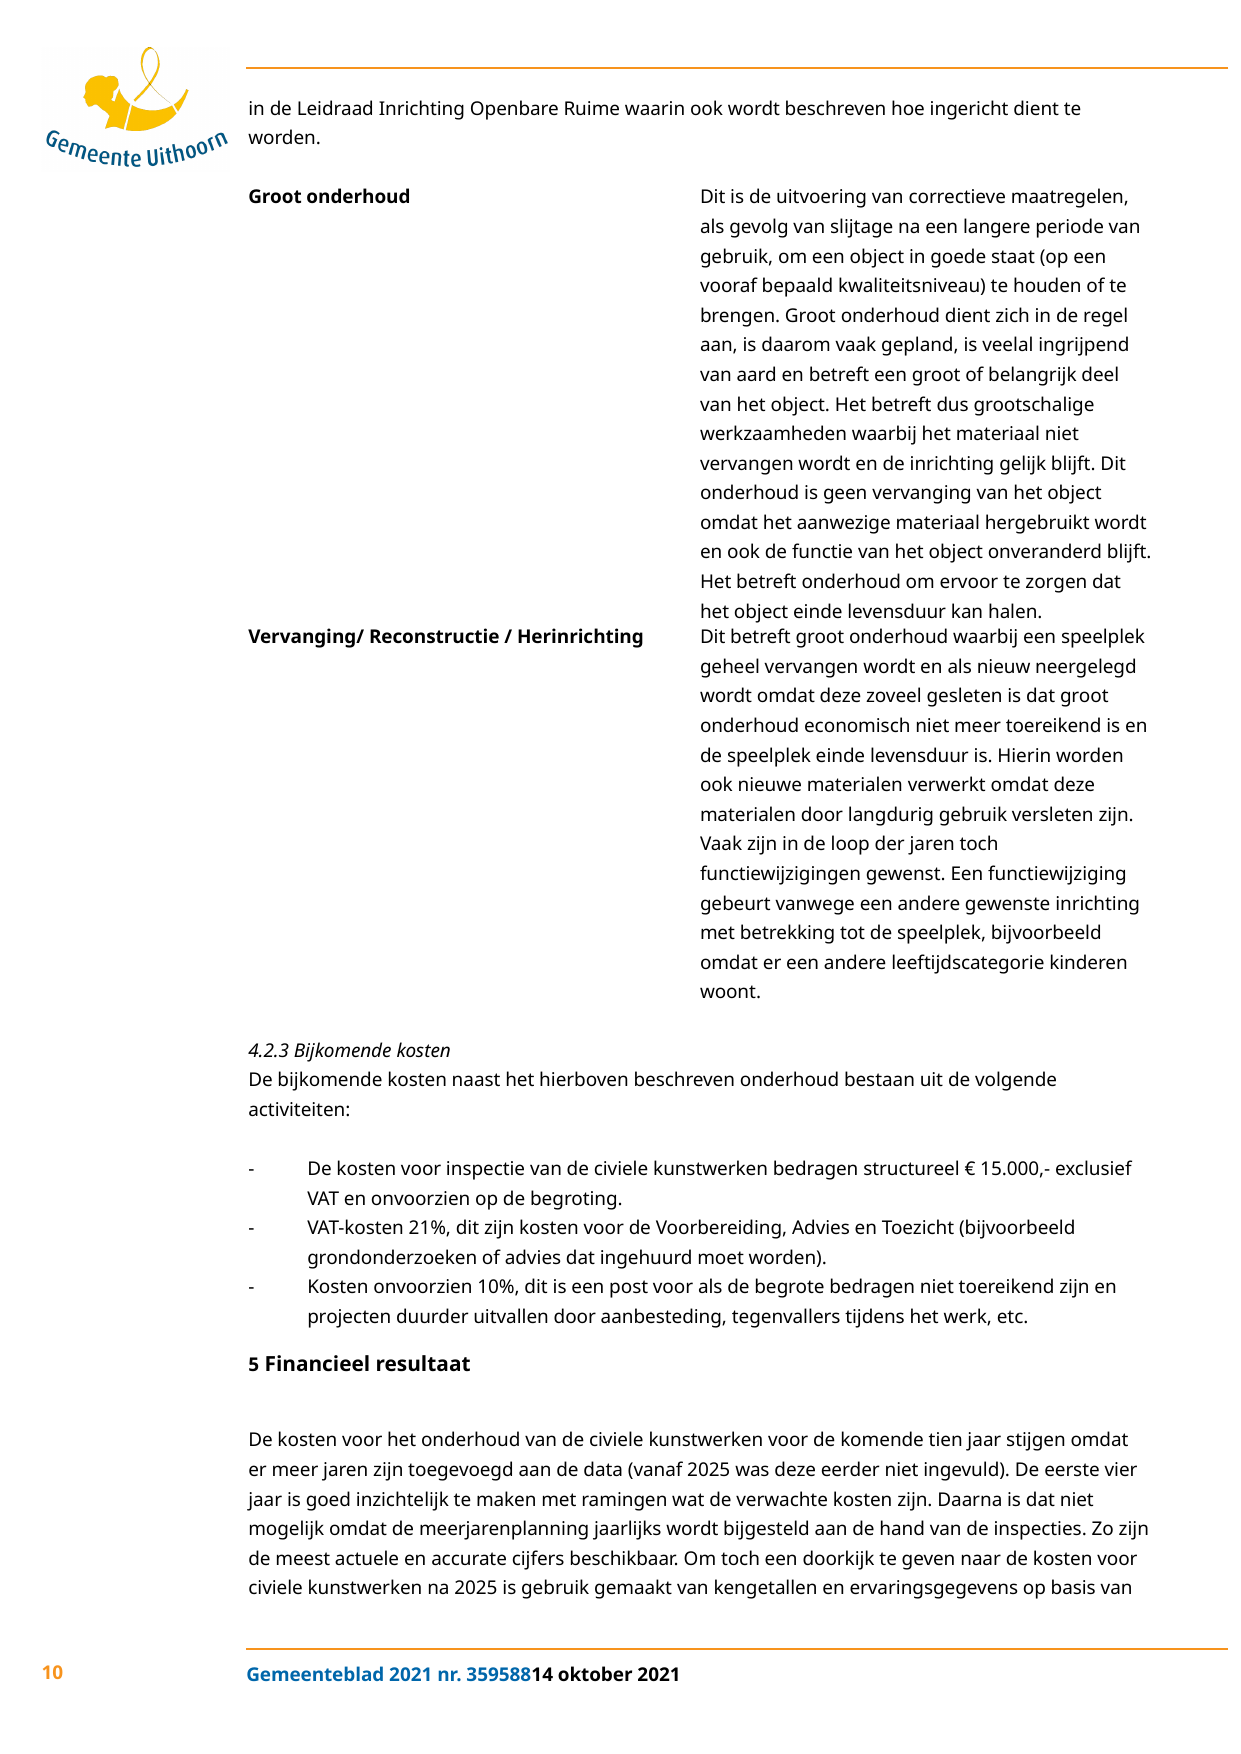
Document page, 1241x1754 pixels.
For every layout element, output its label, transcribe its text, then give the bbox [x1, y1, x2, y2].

text De bijkomende kosten naast het hierboven beschreven onderhoud bestaan uit de volgende activiteiten: [248, 1067, 1152, 1122]
text 5 Financieel resultaat [248, 1349, 1152, 1377]
table_cell Dit betreft groot onderhoud waarbij een speelplek geheel vervangen wordt en als nieuw neergelegd wordt omdat deze zoveel gesleten is dat groot onderhoud economisch niet meer toereikend is en de speelplek einde levensduur is. Hierin worden ook nieuwe materialen verwerkt omdat deze materialen door langdurig gebruik versleten zijn. Vaak zijn in de loop der jaren toch functiewijzigingen gewenst. Een functiewijziging gebeurt vanwege een andere gewenste inrichting met betrekking tot de speelplek, bijvoorbeeld omdat er een andere leeftijdscategorie kinderen woont. [700, 624, 1152, 1004]
text De kosten voor het onderhoud van de civiele kunstwerken voor de komende tien jaar stijgen omdat er meer jaren zijn toegevoegd aan de data (vanaf 2025 was deze eerder niet ingevuld). De eerste vier jaar is goed inzichtelijk te maken met ramingen wat de verwachte kosten zijn. Daarna is dat niet mogelijk omdat de meerjarenplanning jaarlijks wordt bijgesteld aan de hand van de inspecties. Zo zijn de meest actuele en accurate cijfers beschikbaar. Om toch een doorkijk te geven naar de kosten voor civiele kunstwerken na 2025 is gebruik gemaakt van kengetallen en ervaringsgegevens op basis van [248, 1427, 1152, 1600]
text in de Leidraad Inrichting Openbare Ruime waarin ook wordt beschreven hoe ingericht dient te worden. [248, 95, 1152, 150]
list Kosten onvoorzien 10%, dit is een post voor als de begrote bedragen niet toereikend zijn en projecten duurder uitvallen door aanbesteding, tegenvallers tijdens het werk, etc. [248, 1274, 1152, 1329]
table_header Groot onderhoud [248, 184, 700, 623]
table_header Dit is de uitvoering van correctieve maatregelen, als gevolg van slijtage na een langere periode van gebruik, om een object in goede staat (op een vooraf bepaald kwaliteitsniveau) te houden of te brengen. Groot onderhoud dient zich in de regel aan, is daarom vaak gepland, is veelal ingrijpend van aard en betreft een groot of belangrijk deel van het object. Het betreft dus grootschalige werkzaamheden waarbij het materiaal niet vervangen wordt en de inrichting gelijk blijft. Dit onderhoud is geen vervanging van het object omdat het aanwezige materiaal hergebruikt wordt en ook de functie van het object onveranderd blijft. Het betreft onderhoud om ervoor te zorgen dat het object einde levensduur kan halen. [700, 184, 1152, 623]
text 4.2.3 Bijkomende kosten [248, 1037, 1152, 1063]
list VAT-kosten 21%, dit zijn kosten voor de Voorbereiding, Advies en Toezicht (bijvoorbeeld grondonderzoeken of advies dat ingehuurd moet worden). [248, 1214, 1152, 1270]
list De kosten voor inspectie van de civiele kunstwerken bedragen structureel € 15.000,- exclusief VAT en onvoorzien op de begroting. [248, 1155, 1152, 1211]
table_cell Vervanging/ Reconstructie / Herinrichting [248, 624, 700, 1004]
picture [41, 47, 231, 172]
